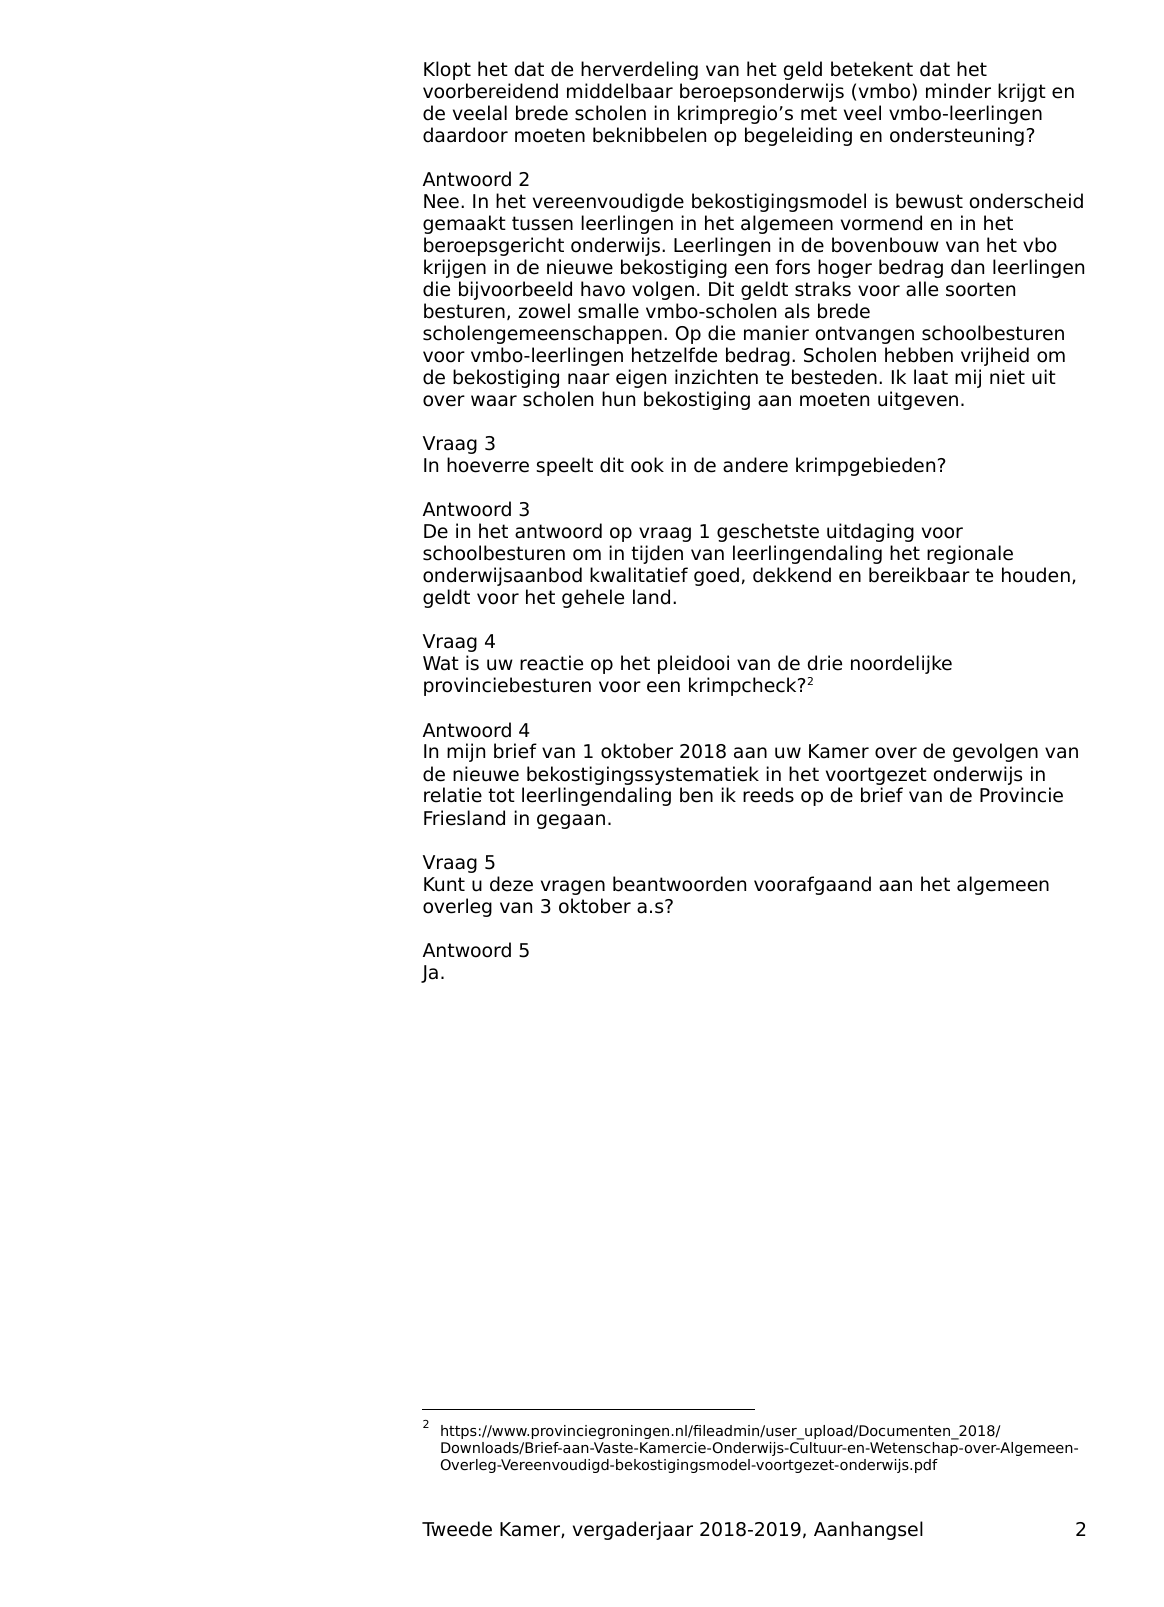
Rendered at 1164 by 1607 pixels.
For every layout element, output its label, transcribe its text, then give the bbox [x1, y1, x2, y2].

text In hoeverre speelt dit ook in de andere krimpgebieden? [422, 455, 1087, 477]
text Vraag 4 [422, 631, 1087, 653]
text Ja. [422, 962, 1087, 984]
text De in het antwoord op vraag 1 geschetste uitdaging voor schoolbesturen om in tijden van leerlingendaling het regionale onderwijsaanbod kwalitatief goed, dekkend en bereikbaar te houden, geldt voor het gehele land. [422, 521, 1087, 609]
text Wat is uw reactie op het pleidooi van de drie noordelijke provinciebesturen voor een krimpcheck? [422, 653, 1087, 697]
text In mijn brief van 1 oktober 2018 aan uw Kamer over de gevolgen van de nieuwe bekostigingssystematiek in het voortgezet onderwijs in relatie tot leerlingendaling ben ik reeds op de brief van de Provincie Friesland in gegaan. [422, 741, 1087, 829]
text https://www.provinciegroningen.nl/fileadmin/user_upload/Documenten_2018/Downloads/Brief-aan-Vaste-Kamercie-Onderwijs-Cultuur-en-Wetenschap-over-Algemeen-Overleg-Vereenvoudigd-bekostigingsmodel-voortgezet-onderwijs.pdf [422, 1418, 1087, 1474]
text Klopt het dat de herverdeling van het geld betekent dat het voorbereidend middelbaar beroepsonderwijs (vmbo) minder krijgt en de veelal brede scholen in krimpregio’s met veel vmbo-leerlingen daardoor moeten beknibbelen op begeleiding en ondersteuning? [422, 59, 1087, 147]
text Nee. In het vereenvoudigde bekostigingsmodel is bewust onderscheid gemaakt tussen leerlingen in het algemeen vormend en in het beroepsgericht onderwijs. Leerlingen in de bovenbouw van het vbo krijgen in de nieuwe bekostiging een fors hoger bedrag dan leerlingen die bijvoorbeeld havo volgen. Dit geldt straks voor alle soorten besturen, zowel smalle vmbo-scholen als brede scholengemeenschappen. Op die manier ontvangen schoolbesturen voor vmbo-leerlingen hetzelfde bedrag. Scholen hebben vrijheid om de bekostiging naar eigen inzichten te besteden. Ik laat mij niet uit over waar scholen hun bekostiging aan moeten uitgeven. [422, 191, 1087, 411]
text Antwoord 2 [422, 169, 1087, 191]
text Antwoord 5 [422, 940, 1087, 962]
text Vraag 3 [422, 433, 1087, 455]
text Antwoord 4 [422, 719, 1087, 741]
text Kunt u deze vragen beantwoorden voorafgaand aan het algemeen overleg van 3 oktober a.s? [422, 873, 1087, 917]
text Vraag 5 [422, 852, 1087, 873]
text Antwoord 3 [422, 499, 1087, 521]
